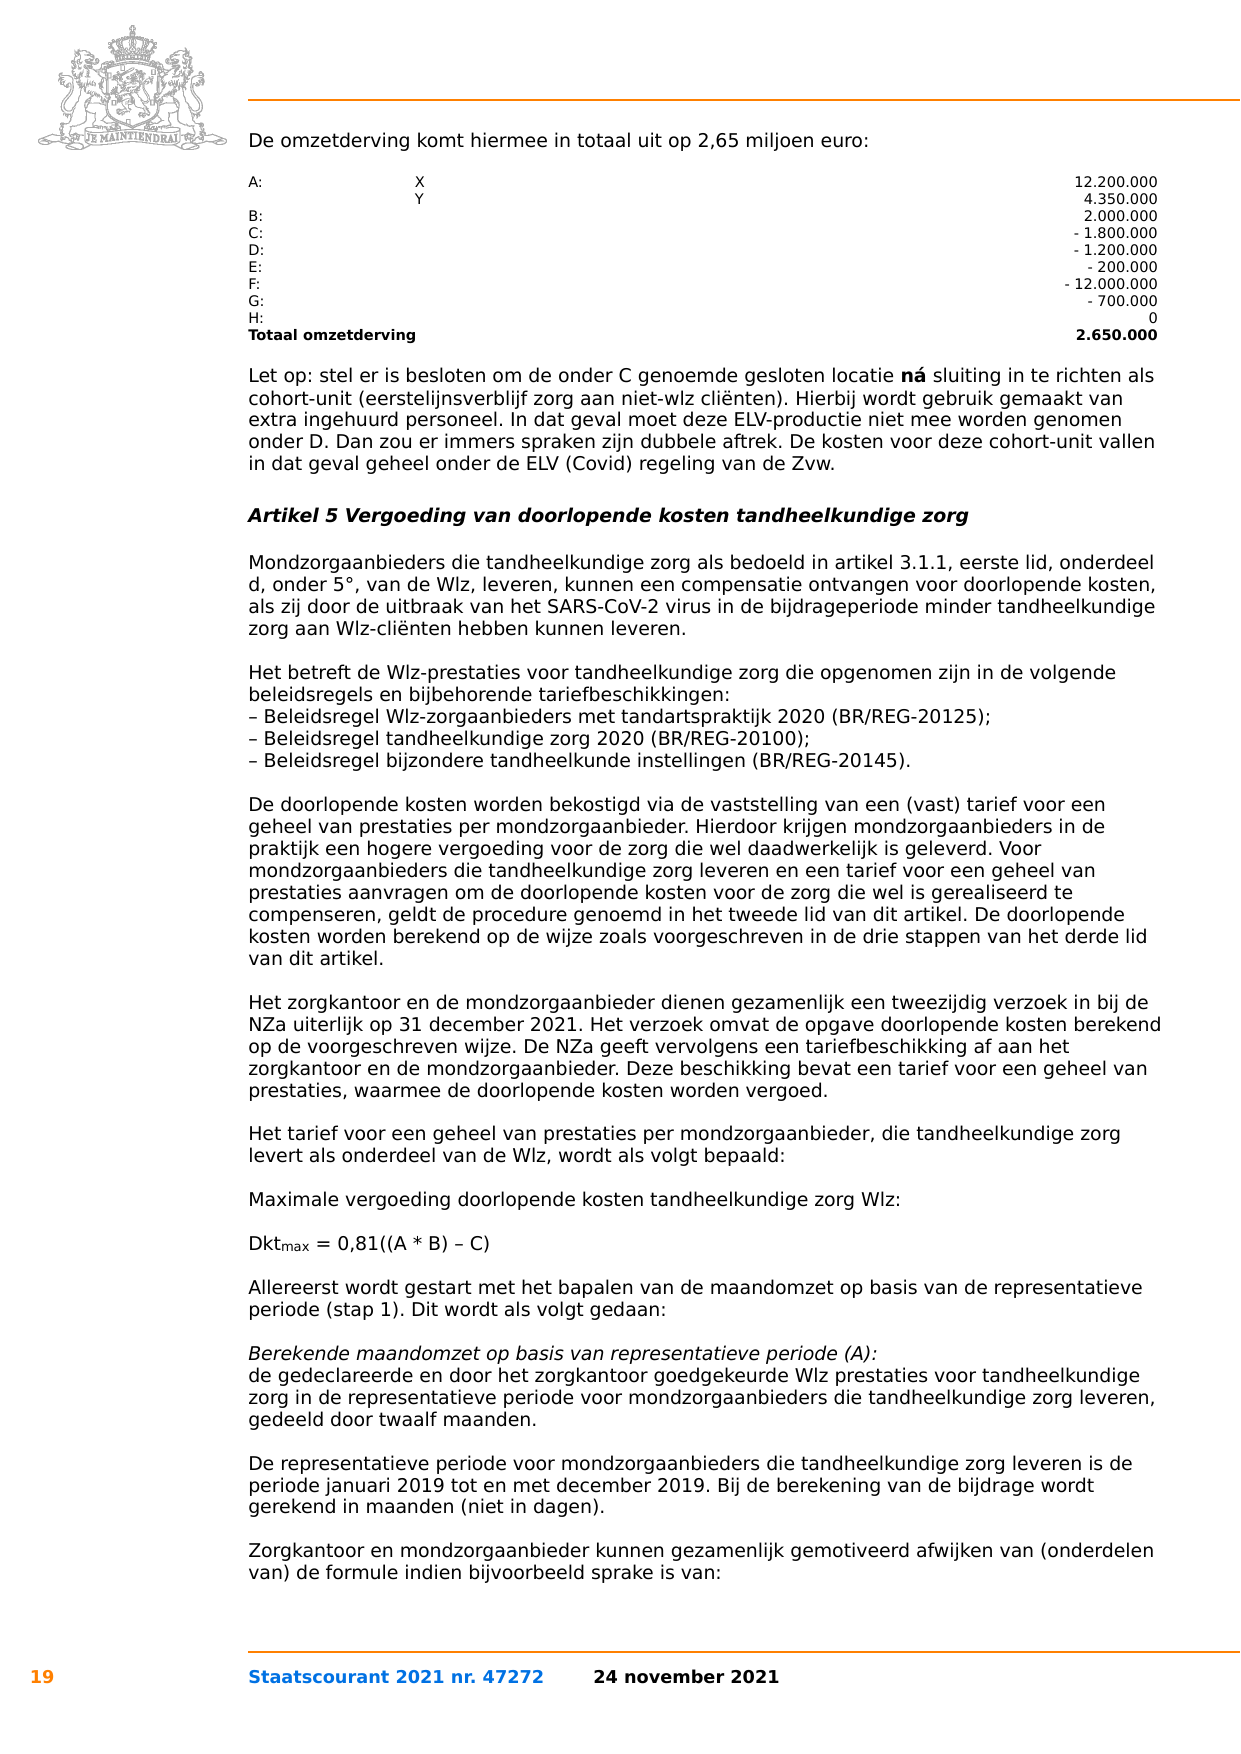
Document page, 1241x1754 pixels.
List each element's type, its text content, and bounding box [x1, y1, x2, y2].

text de gedeclareerde en door het zorgkantoor goedgekeurde Wlz prestaties voor tandheelkundige zorg in de representatieve periode voor mondzorgaanbieders die tandheelkundige zorg leveren, gedeeld door twaalf maanden. [248, 1365, 1163, 1431]
text Allereerst wordt gestart met het bapalen van de maandomzet op basis van de representatieve periode (stap 1). Dit wordt als volgt gedaan: [248, 1277, 1163, 1321]
table_cell [409, 225, 560, 242]
table_cell [409, 276, 560, 293]
table_cell - 12.000.000 [560, 276, 1163, 293]
table_cell Y [409, 191, 560, 208]
table_cell F: [248, 276, 408, 293]
table_cell [409, 208, 560, 225]
table_cell - 1.800.000 [560, 225, 1163, 242]
subtitle Artikel 5 Vergoeding van doorlopende kosten tandheelkundige zorg [248, 505, 1163, 527]
table_cell 4.350.000 [560, 191, 1163, 208]
table_cell 2.000.000 [560, 208, 1163, 225]
text – Beleidsregel tandheelkundige zorg 2020 (BR/REG-20100); [248, 728, 1163, 750]
table_cell E: [248, 259, 408, 276]
text De doorlopende kosten worden bekostigd via de vaststelling van een (vast) tarief voor een geheel van prestaties per mondzorgaanbieder. Hierdoor krijgen mondzorgaanbieders in de praktijk een hogere vergoeding voor de zorg die wel daadwerkelijk is geleverd. Voor mondzorgaanbieders die tandheelkundige zorg leveren en een tarief voor een geheel van prestaties aanvragen om de doorlopende kosten voor de zorg die wel is gerealiseerd te compenseren, geldt de procedure genoemd in het tweede lid van dit artikel. De doorlopende kosten worden berekend op de wijze zoals voorgeschreven in de drie stappen van het derde lid van dit artikel. [248, 794, 1163, 970]
table_cell C: [248, 225, 408, 242]
table_cell H: [248, 310, 408, 327]
text Het tarief voor een geheel van prestaties per mondzorgaanbieder, die tandheelkundige zorg levert als onderdeel van de Wlz, wordt als volgt bepaald: [248, 1123, 1163, 1167]
text Let op: stel er is besloten om de onder C genoemde gesloten locatie ná sluiting in te richten als cohort-unit (eerstelijnsverblijf zorg aan niet-wlz cliënten). Hierbij wordt gebruik gemaakt van extra ingehuurd personeel. In dat geval moet deze ELV-productie niet mee worden genomen onder D. Dan zou er immers spraken zijn dubbele aftrek. De kosten voor deze cohort-unit vallen in dat geval geheel onder de ELV (Covid) regeling van de Zvw. [248, 365, 1163, 475]
text Het zorgkantoor en de mondzorgaanbieder dienen gezamenlijk een tweezijdig verzoek in bij de NZa uiterlijk op 31 december 2021. Het verzoek omvat de opgave doorlopende kosten berekend op de voorgeschreven wijze. De NZa geeft vervolgens een tariefbeschikking af aan het zorgkantoor en de mondzorgaanbieder. Deze beschikking bevat een tarief voor een geheel van prestaties, waarmee de doorlopende kosten worden vergoed. [248, 992, 1163, 1101]
table_cell [409, 259, 560, 276]
table_cell - 700.000 [560, 293, 1163, 309]
table_cell - 200.000 [560, 259, 1163, 276]
table_cell [248, 191, 408, 208]
text Het betreft de Wlz-prestaties voor tandheelkundige zorg die opgenomen zijn in de volgende beleidsregels en bijbehorende tariefbeschikkingen: [248, 662, 1163, 706]
picture [38, 25, 227, 150]
table_header X [409, 174, 691, 191]
table_header 12.200.000 [691, 174, 1163, 191]
table_cell Totaal omzetderving [248, 327, 560, 343]
table_cell 2.650.000 [560, 327, 1163, 343]
table_cell [409, 242, 560, 259]
text – Beleidsregel bijzondere tandheelkunde instellingen (BR/REG-20145). [248, 750, 1163, 772]
table_cell B: [248, 208, 408, 225]
table_cell [409, 310, 560, 327]
table_cell D: [248, 242, 408, 259]
text – Beleidsregel Wlz-zorgaanbieders met tandartspraktijk 2020 (BR/REG-20125); [248, 706, 1163, 728]
table_cell 0 [560, 310, 1163, 327]
text Zorgkantoor en mondzorgaanbieder kunnen gezamenlijk gemotiveerd afwijken van (onderdelen van) de formule indien bijvoorbeeld sprake is van: [248, 1540, 1163, 1584]
table_cell G: [248, 293, 408, 309]
table_cell - 1.200.000 [560, 242, 1163, 259]
text Dktmax = 0,81((A * B) – C) [248, 1233, 1163, 1255]
table_header A: [248, 174, 408, 191]
text De representatieve periode voor mondzorgaanbieders die tandheelkundige zorg leveren is de periode januari 2019 tot en met december 2019. Bij de berekening van de bijdrage wordt gerekend in maanden (niet in dagen). [248, 1452, 1163, 1518]
text Berekende maandomzet op basis van representatieve periode (A): [248, 1343, 1163, 1365]
text De omzetderving komt hiermee in totaal uit op 2,65 miljoen euro: [248, 130, 1163, 152]
text Mondzorgaanbieders die tandheelkundige zorg als bedoeld in artikel 3.1.1, eerste lid, onderdeel d, onder 5°, van de Wlz, leveren, kunnen een compensatie ontvangen voor doorlopende kosten, als zij door de uitbraak van het SARS-CoV-2 virus in de bijdrageperiode minder tandheelkundige zorg aan Wlz-cliënten hebben kunnen leveren. [248, 552, 1163, 640]
text Maximale vergoeding doorlopende kosten tandheelkundige zorg Wlz: [248, 1189, 1163, 1211]
table_cell [409, 293, 560, 309]
